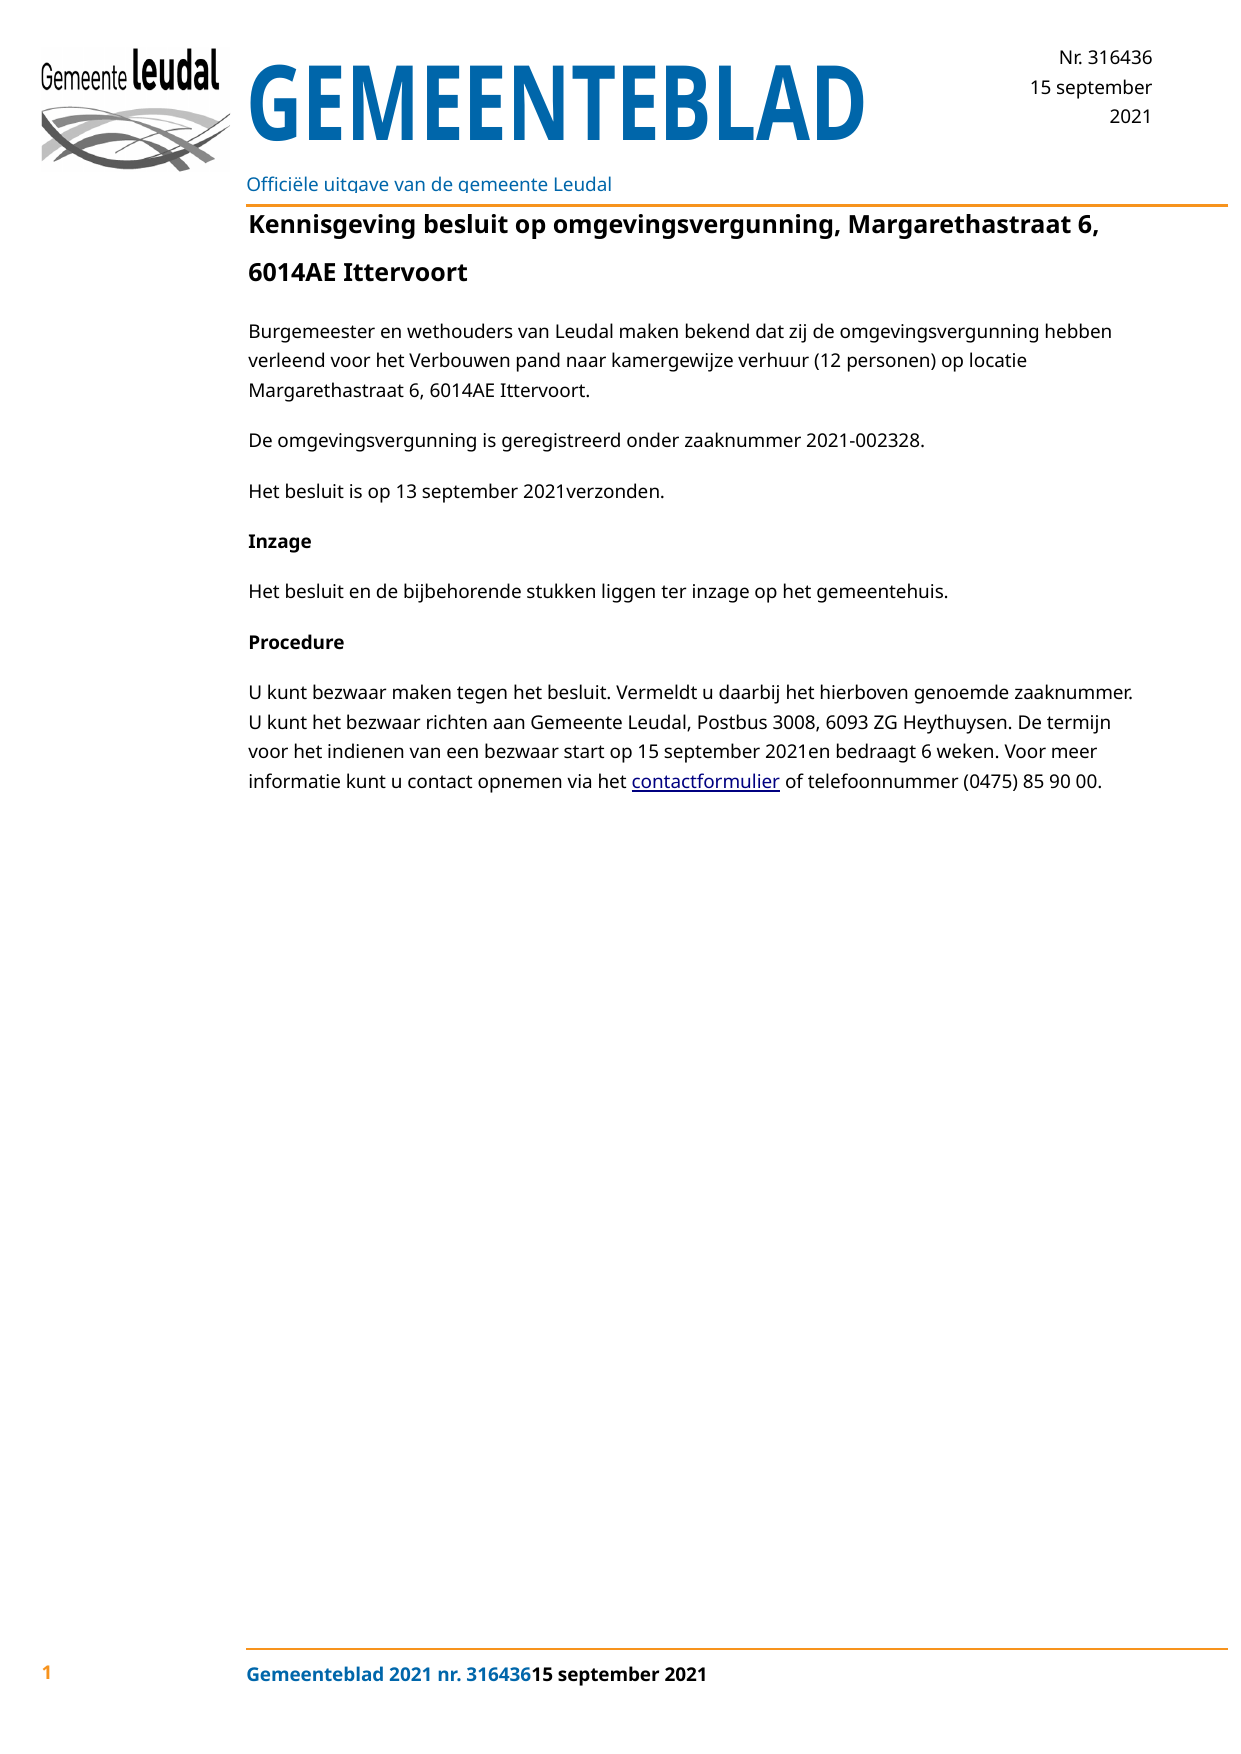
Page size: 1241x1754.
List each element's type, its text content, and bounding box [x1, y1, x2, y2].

text Het besluit en de bijbehorende stukken liggen ter inzage op het gemeentehuis. [248, 579, 1152, 604]
text De omgevingsvergunning is geregistreerd onder zaaknummer 2021-002328. [248, 427, 1152, 453]
text U kunt bezwaar maken tegen het besluit. Vermeldt u daarbij het hierboven genoemde zaaknummer. U kunt het bezwaar richten aan Gemeente Leudal, Postbus 3008, 6093 ZG Heythuysen. De termijn voor het indienen van een bezwaar start op 15 september 2021en bedraagt 6 weken. Voor meer informatie kunt u contact opnemen via het contactformulier of telefoonnummer (0475) 85 90 00. [248, 679, 1152, 794]
text Kennisgeving besluit op omgevingsvergunning, Margarethastraat 6, 6014AE Ittervoort [248, 207, 1152, 288]
text Procedure [248, 629, 1152, 655]
text Burgemeester en wethouders van Leudal maken bekend dat zij de omgevingsvergunning hebben verleend voor het Verbouwen pand naar kamergewijze verhuur (12 personen) op locatie Margarethastraat 6, 6014AE Ittervoort. [248, 318, 1152, 403]
text Inzage [248, 528, 1152, 554]
picture [41, 47, 231, 172]
text Het besluit is op 13 september 2021verzonden. [248, 478, 1152, 504]
